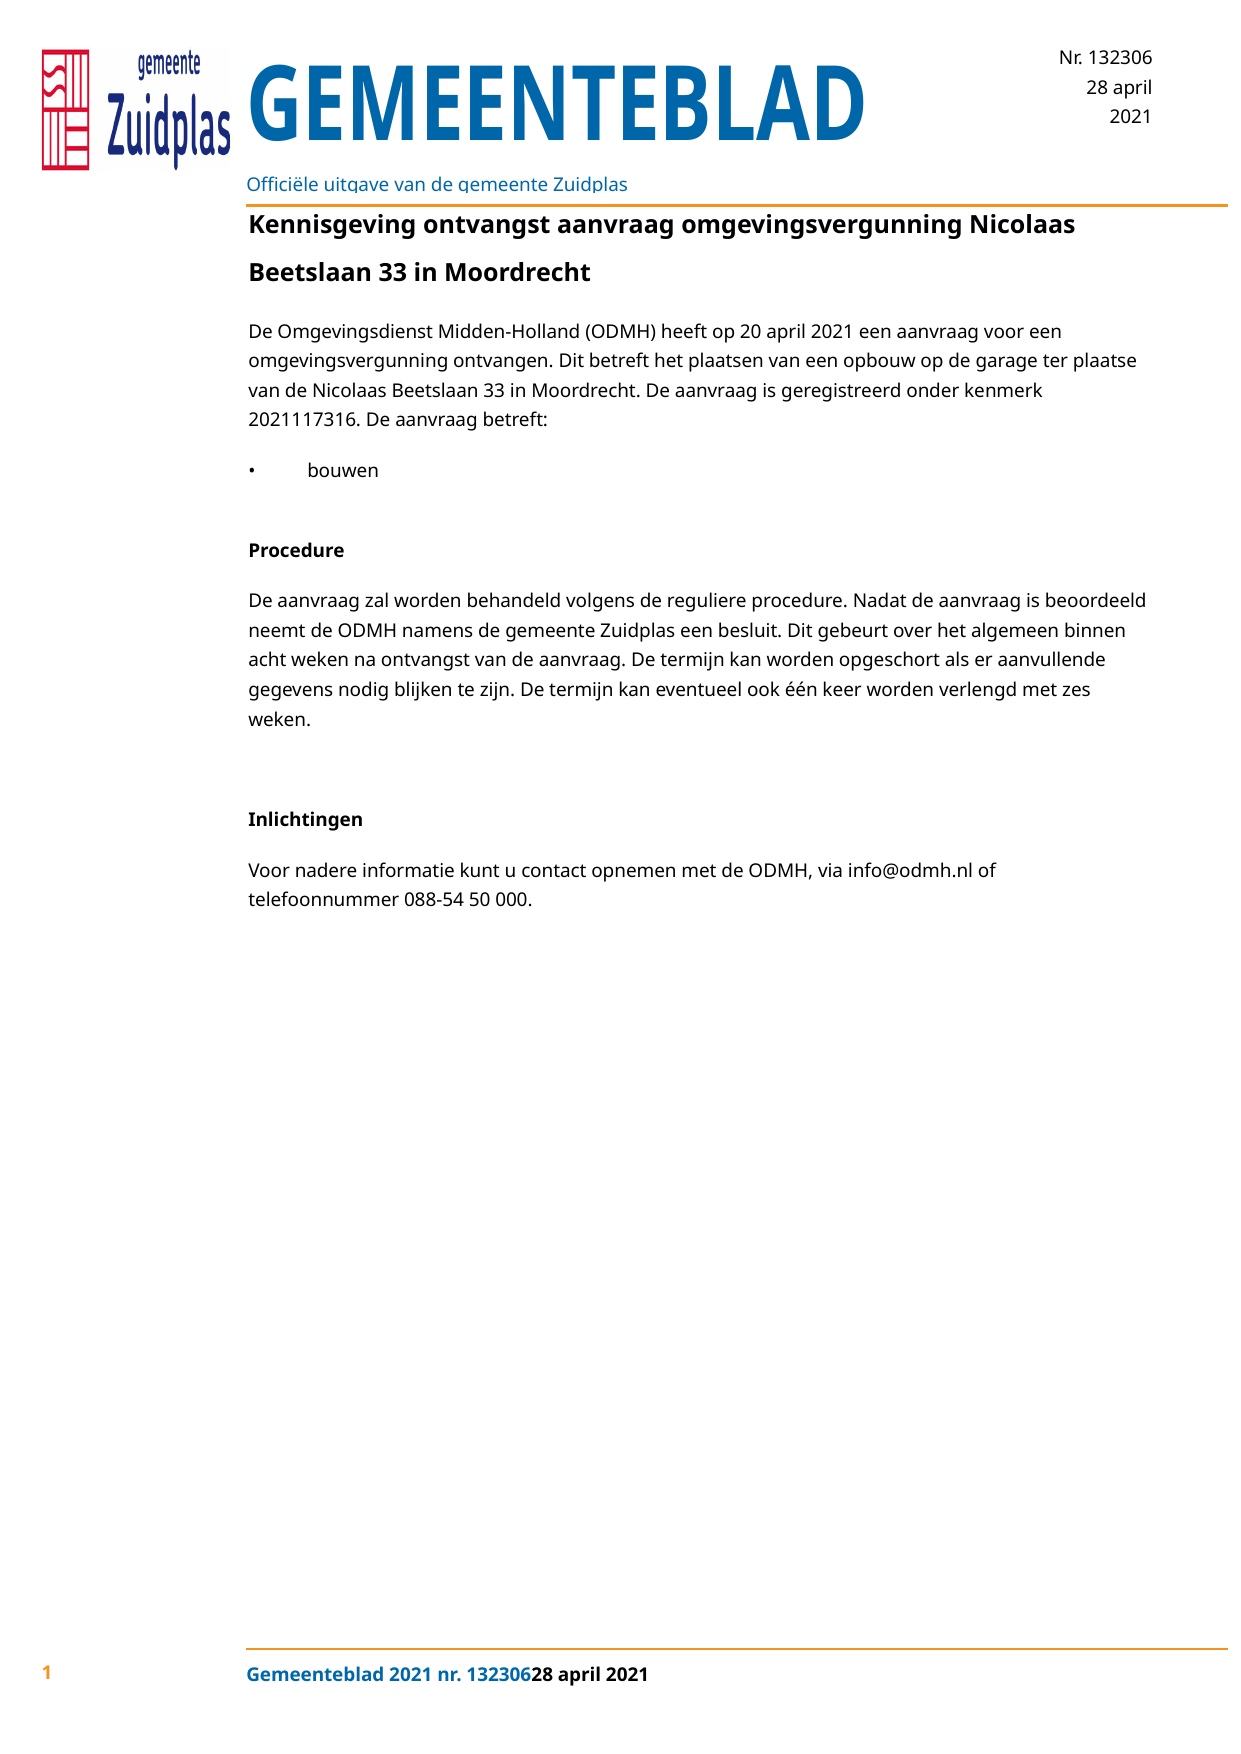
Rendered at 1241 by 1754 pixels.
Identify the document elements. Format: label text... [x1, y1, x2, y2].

text Voor nadere informatie kunt u contact opnemen met de ODMH, via info@odmh.nl of telefoonnummer 088-54 50 000. [248, 857, 1152, 912]
text De aanvraag zal worden behandeld volgens de reguliere procedure. Nadat de aanvraag is beoordeeld neemt de ODMH namens de gemeente Zuidplas een besluit. Dit gebeurt over het algemeen binnen acht weken na ontvangst van de aanvraag. De termijn kan worden opgeschort als er aanvullende gegevens nodig blijken te zijn. De termijn kan eventueel ook één keer worden verlengd met zes weken. [248, 587, 1152, 732]
picture [41, 47, 231, 172]
text Kennisgeving ontvangst aanvraag omgevingsvergunning Nicolaas Beetslaan 33 in Moordrecht [248, 207, 1152, 288]
text Inlichtingen [248, 807, 1152, 832]
text De Omgevingsdienst Midden-Holland (ODMH) heeft op 20 april 2021 een aanvraag voor een omgevingsvergunning ontvangen. Dit betreft het plaatsen van een opbouw op de garage ter plaatse van de Nicolaas Beetslaan 33 in Moordrecht. De aanvraag is geregistreerd onder kenmerk 2021117316. De aanvraag betreft: [248, 318, 1152, 432]
list bouwen [248, 457, 1152, 483]
text Procedure [248, 537, 1152, 563]
